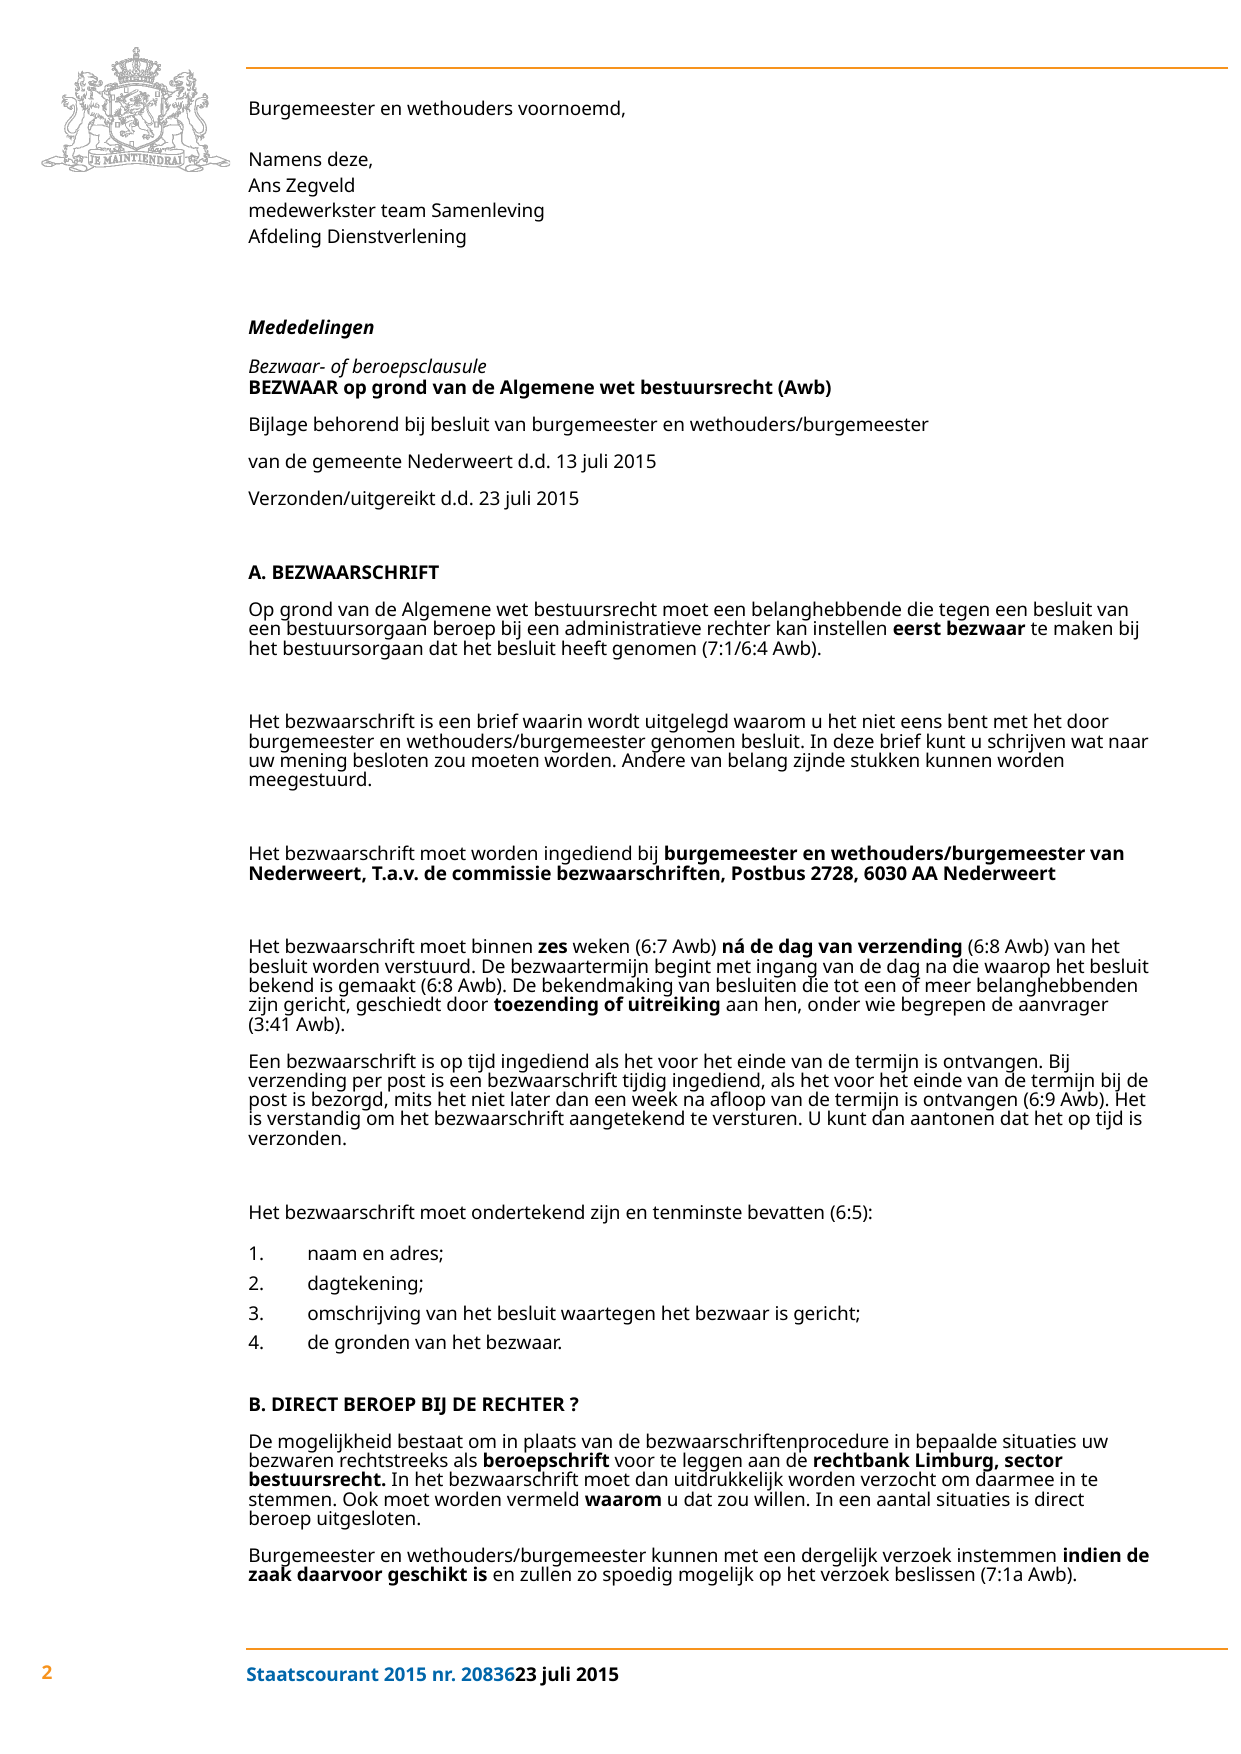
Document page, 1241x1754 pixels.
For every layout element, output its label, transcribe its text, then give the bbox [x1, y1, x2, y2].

text A. BEZWAARSCHRIFT [248, 564, 1152, 583]
text Het bezwaarschrift moet worden ingediend bij burgemeester en wethouders/burgemeester van Nederweert, T.a.v. de commissie bezwaarschriften, Postbus 2728, 6030 AA Nederweert [248, 845, 1152, 884]
text Een bezwaarschrift is op tijd ingediend als het voor het einde van de termijn is ontvangen. Bij verzending per post is een bezwaarschrift tijdig ingediend, als het voor het einde van de termijn bij de post is bezorgd, mits het niet later dan een week na afloop van de termijn is ontvangen (6:9 Awb). Het is verstandig om het bezwaarschrift aangetekend te versturen. U kunt dan aantonen dat het op tijd is verzonden. [248, 1053, 1152, 1149]
text Burgemeester en wethouders voornoemd, [248, 95, 1152, 121]
list naam en adres; [248, 1241, 1152, 1266]
list dagtekening; [248, 1270, 1152, 1296]
text Bijlage behorend bij besluit van burgemeester en wethouders/burgemeester [248, 416, 1152, 435]
text Afdeling Dienstverlening [248, 223, 1152, 249]
text Op grond van de Algemene wet bestuursrecht moet een belanghebbende die tegen een besluit van een bestuursorgaan beroep bij een administratieve rechter kan instellen eerst bezwaar te maken bij het bestuursorgaan dat het besluit heeft genomen (7:1/6:4 Awb). [248, 601, 1152, 659]
text B. DIRECT BEROEP BIJ DE RECHTER ? [248, 1396, 1152, 1415]
text Het bezwaarschrift is een brief waarin wordt uitgelegd waarom u het niet eens bent met het door burgemeester en wethouders/burgemeester genomen besluit. In deze brief kunt u schrijven wat naar uw mening besloten zou moeten worden. Andere van belang zijnde stukken kunnen worden meegestuurd. [248, 713, 1152, 791]
text Mededelingen [248, 314, 1152, 340]
text Namens deze, [248, 146, 1152, 172]
text medewerkster team Samenleving [248, 198, 1152, 223]
text Ans Zegveld [248, 172, 1152, 198]
text van de gemeente Nederweert d.d. 13 juli 2015 [248, 453, 1152, 472]
text De mogelijkheid bestaat om in plaats van de bezwaarschriftenprocedure in bepaalde situaties uw bezwaren rechtstreeks als beroepschrift voor te leggen aan de rechtbank Limburg, sector bestuursrecht. In het bezwaarschrift moet dan uitdrukkelijk worden verzocht om daarmee in te stemmen. Ook moet worden vermeld waarom u dat zou willen. In een aantal situaties is direct beroep uitgesloten. [248, 1433, 1152, 1529]
text BEZWAAR op grond van de Algemene wet bestuursrecht (Awb) [248, 379, 1152, 398]
text Verzonden/uitgereikt d.d. 23 juli 2015 [248, 490, 1152, 509]
text Het bezwaarschrift moet binnen zes weken (6:7 Awb) ná de dag van verzending (6:8 Awb) van het besluit worden verstuurd. De bezwaartermijn begint met ingang van de dag na die waarop het besluit bekend is gemaakt (6:8 Awb). De bekendmaking van besluiten die tot een of meer belanghebbenden zijn gericht, geschiedt door toezending of uitreiking aan hen, onder wie begrepen de aanvrager (3:41 Awb). [248, 938, 1152, 1035]
picture [41, 47, 231, 172]
list de gronden van het bezwaar. [248, 1329, 1152, 1355]
text Bezwaar- of beroepsclausule [248, 353, 1152, 379]
list omschrijving van het besluit waartegen het bezwaar is gericht; [248, 1300, 1152, 1326]
text Het bezwaarschrift moet ondertekend zijn en tenminste bevatten (6:5): [248, 1204, 1152, 1223]
text Burgemeester en wethouders/burgemeester kunnen met een dergelijk verzoek instemmen indien de zaak daarvoor geschikt is en zullen zo spoedig mogelijk op het verzoek beslissen (7:1a Awb). [248, 1547, 1152, 1586]
